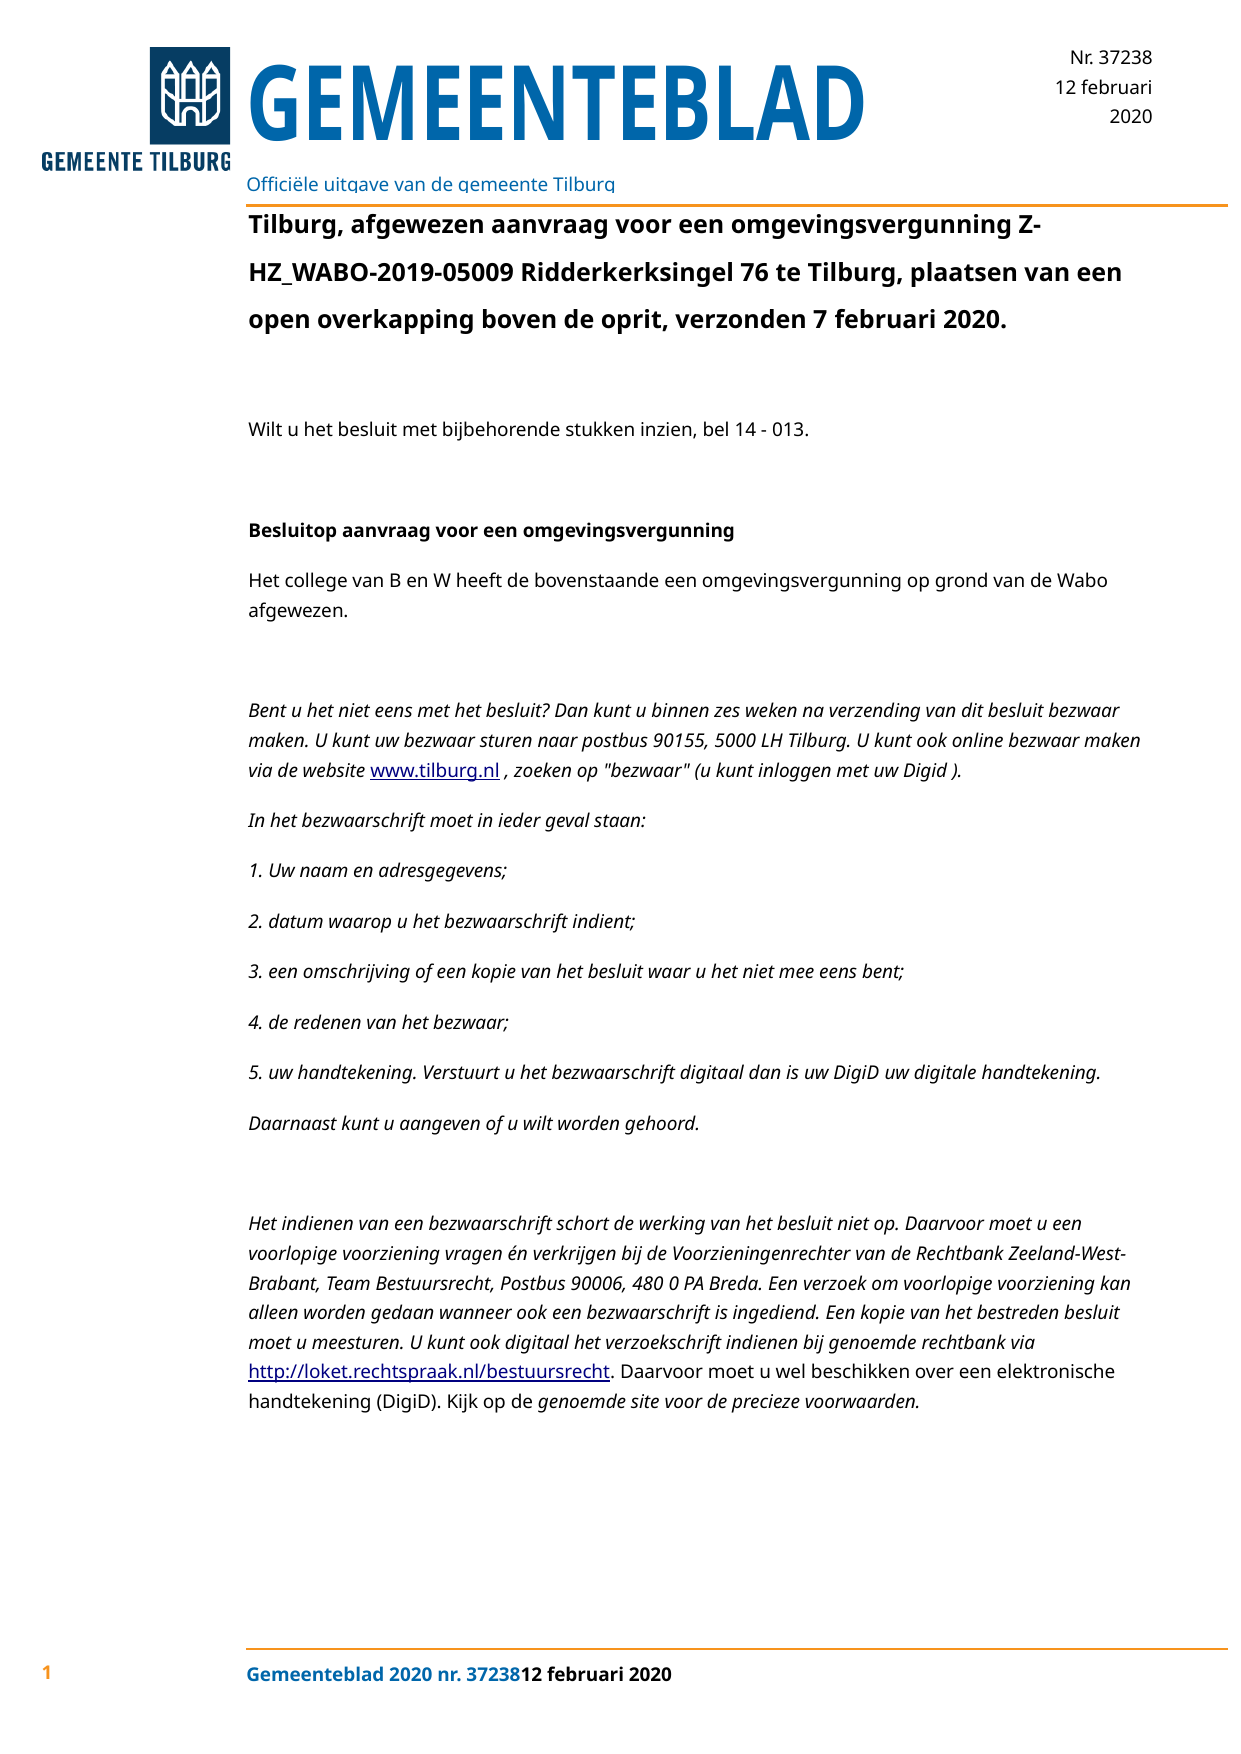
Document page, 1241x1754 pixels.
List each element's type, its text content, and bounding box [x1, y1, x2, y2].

text Tilburg, afgewezen aanvraag voor een omgevingsvergunning Z-HZ_WABO-2019-05009 Ridderkerksingel 76 te Tilburg, plaatsen van een open overkapping boven de oprit, verzonden 7 februari 2020. [248, 207, 1152, 336]
text 5. uw handtekening. Verstuurt u het bezwaarschrift digitaal dan is uw DigiD uw digitale handtekening. [248, 1059, 1152, 1085]
text Daarnaast kunt u aangeven of u wilt worden gehoord. [248, 1110, 1152, 1135]
text Bent u het niet eens met het besluit? Dan kunt u binnen zes weken na verzending van dit besluit bezwaar maken. U kunt uw bezwaar sturen naar postbus 90155, 5000 LH Tilburg. U kunt ook online bezwaar maken via de website www.tilburg.nl , zoeken op "bezwaar" (u kunt inloggen met uw Digid ). [248, 698, 1152, 782]
text Besluitop aanvraag voor een omgevingsvergunning [248, 517, 1152, 542]
picture [41, 47, 231, 172]
text 2. datum waarop u het bezwaarschrift indient; [248, 908, 1152, 934]
text 3. een omschrijving of een kopie van het besluit waar u het niet mee eens bent; [248, 958, 1152, 984]
text In het bezwaarschrift moet in ieder geval staan: [248, 807, 1152, 833]
text 4. de redenen van het bezwaar; [248, 1009, 1152, 1034]
text 1. Uw naam en adresgegevens; [248, 858, 1152, 883]
text Wilt u het besluit met bijbehorende stukken inzien, bel 14 - 013. [248, 416, 1152, 442]
text Het indienen van een bezwaarschrift schort de werking van het besluit niet op. Daarvoor moet u een voorlopige voorziening vragen én verkrijgen bij de Voorzieningenrechter van de Rechtbank Zeeland-West-Brabant, Team Bestuursrecht, Postbus 90006, 480 0 PA Breda. Een verzoek om voorlopige voorziening kan alleen worden gedaan wanneer ook een bezwaarschrift is ingediend. Een kopie van het bestreden besluit moet u meesturen. U kunt ook digitaal het verzoekschrift indienen bij genoemde rechtbank via http://loket.rechtspraak.nl/bestuursrecht. Daarvoor moet u wel beschikken over een elektronische handtekening (DigiD). Kijk op de genoemde site voor de precieze voorwaarden. [248, 1211, 1152, 1414]
text Het college van B en W heeft de bovenstaande een omgevingsvergunning op grond van de Wabo afgewezen. [248, 567, 1152, 622]
